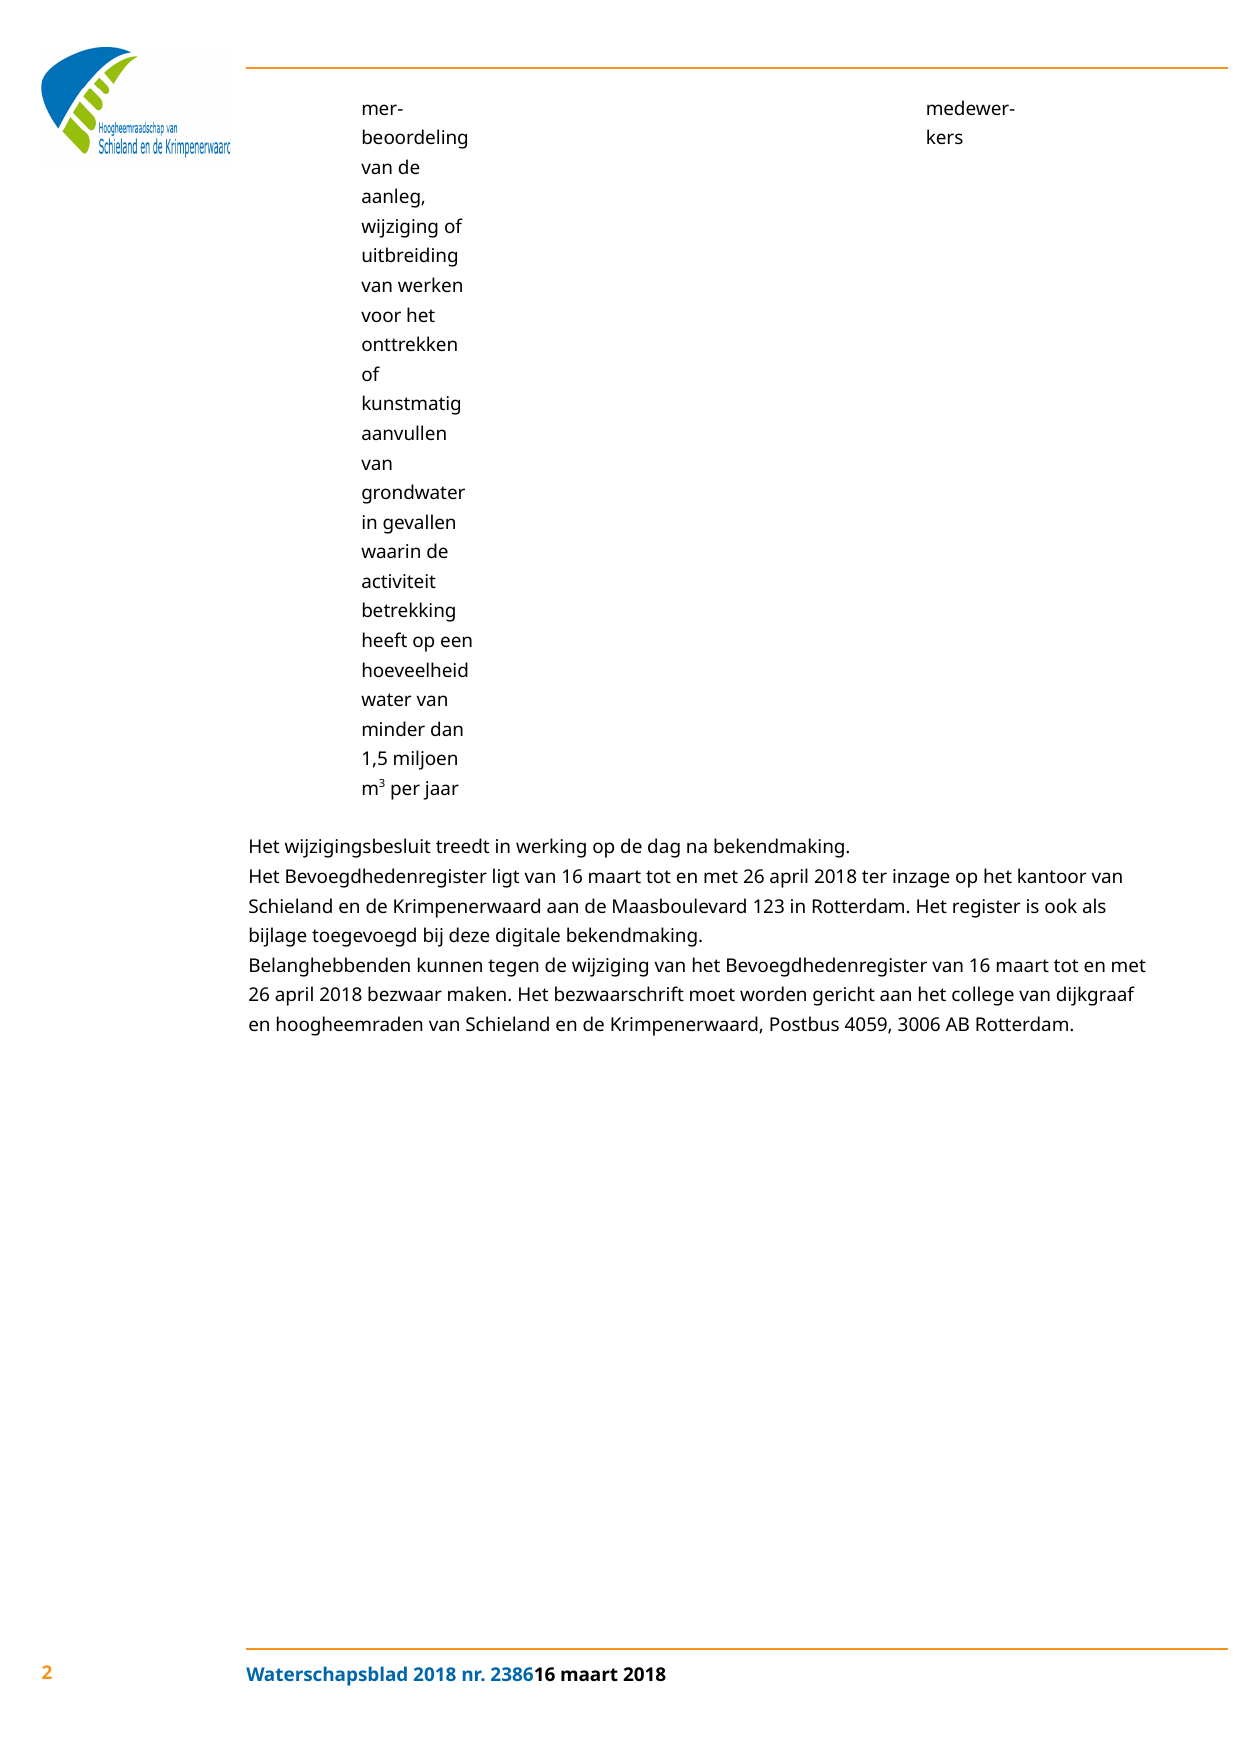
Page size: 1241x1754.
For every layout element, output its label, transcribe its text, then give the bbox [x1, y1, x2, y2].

table_cell [587, 95, 700, 801]
text Het Bevoegdhedenregister ligt van 16 maart tot en met 26 april 2018 ter inzage op het kantoor van Schieland en de Krimpenerwaard aan de Maasboulevard 123 in Rotterdam. Het register is ook als bijlage toegevoegd bij deze digitale bekendmaking. [248, 863, 1152, 948]
table_cell [700, 95, 813, 801]
text Het wijzigingsbesluit treedt in werking op de dag na bekendmaking. [248, 834, 1152, 859]
picture [41, 47, 231, 172]
table_cell medewer-kers [926, 95, 1038, 801]
table_cell mer-beoordeling van de aanleg, wijziging of uitbreiding van werken voor het onttrekken of kunstmatig aanvullen van grondwater in gevallen waarin de activiteit betrekking heeft op een hoeveelheid water van minder dan 1,5 miljoen m3 per jaar [361, 95, 474, 801]
table_cell [813, 95, 926, 801]
text Belanghebbenden kunnen tegen de wijziging van het Bevoegdhedenregister van 16 maart tot en met 26 april 2018 bezwaar maken. Het bezwaarschrift moet worden gericht aan het college van dijkgraaf en hoogheemraden van Schieland en de Krimpenerwaard, Postbus 4059, 3006 AB Rotterdam. [248, 952, 1152, 1037]
table_cell [1039, 95, 1152, 801]
table_cell [474, 95, 587, 801]
table_cell [248, 95, 361, 801]
